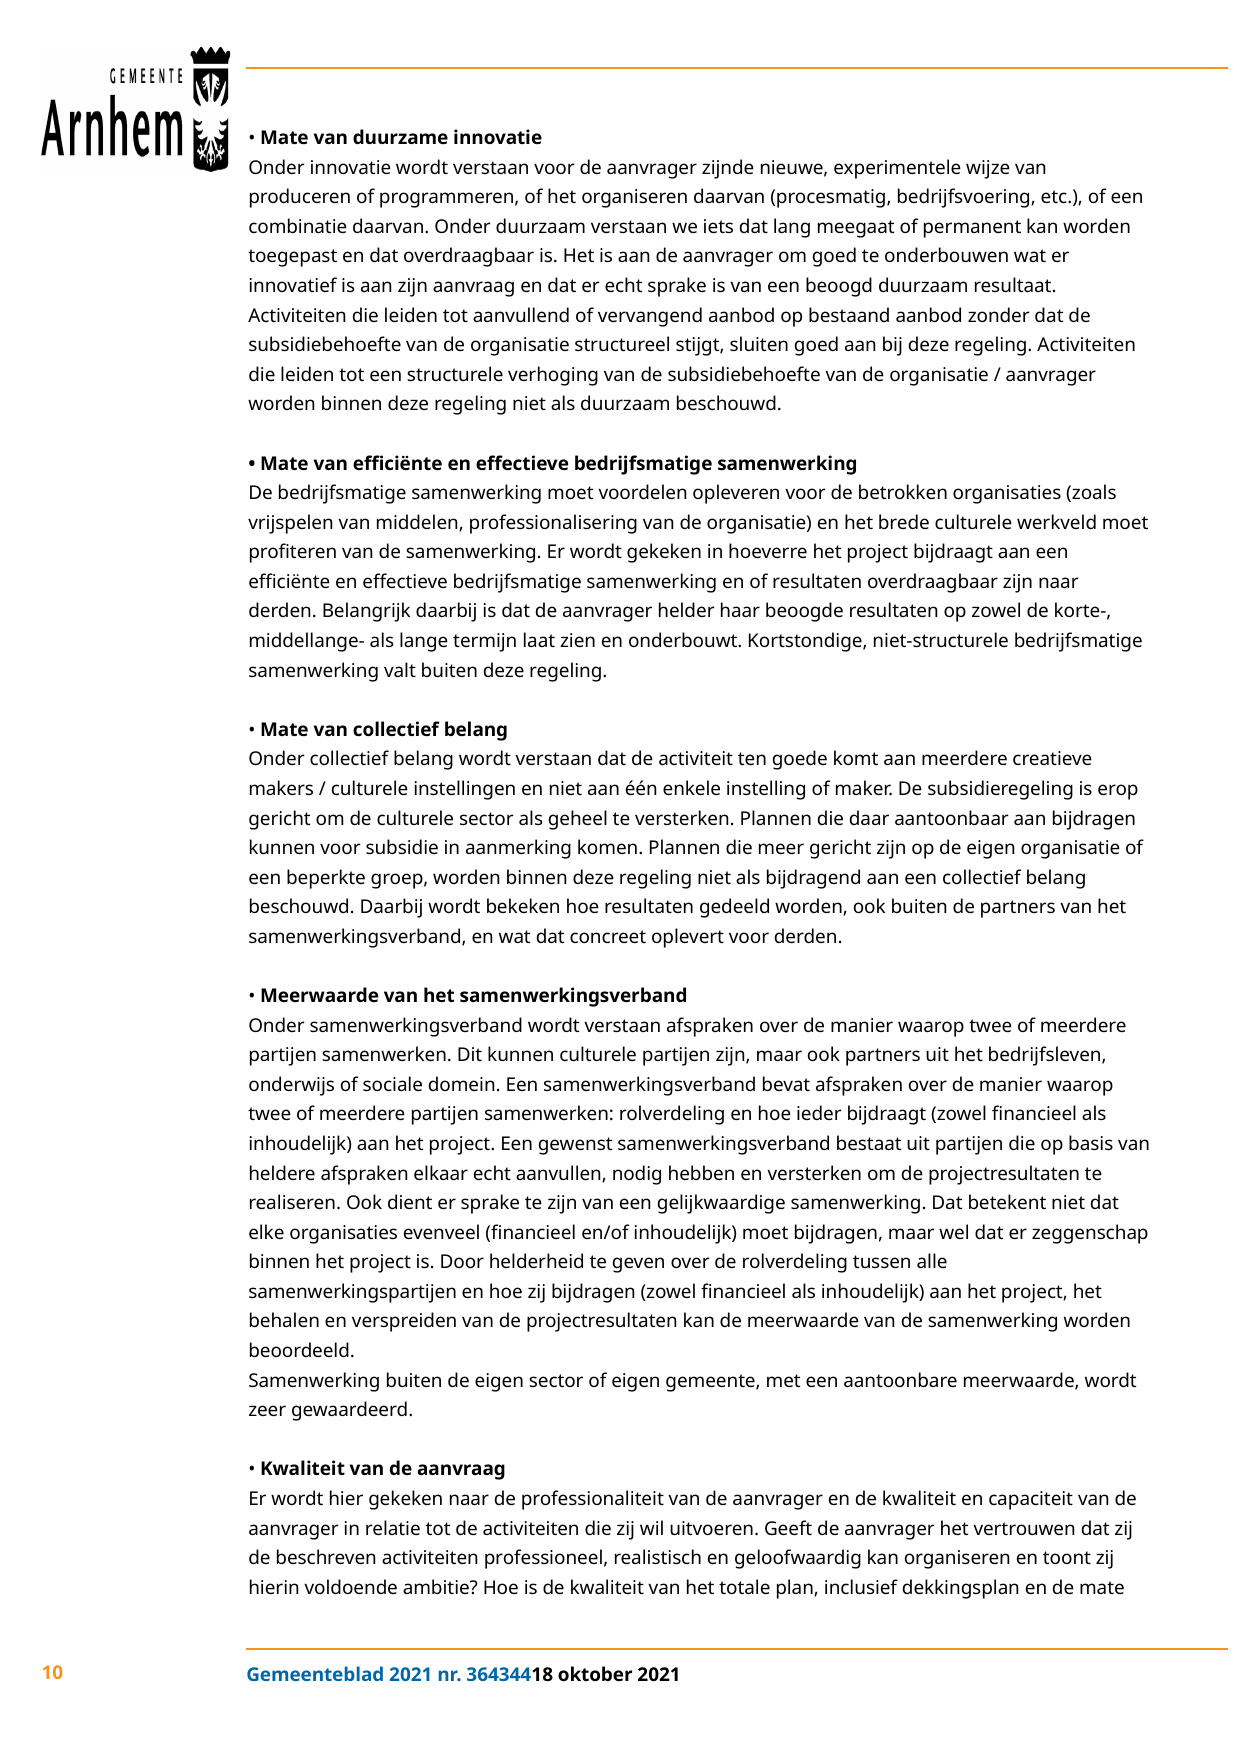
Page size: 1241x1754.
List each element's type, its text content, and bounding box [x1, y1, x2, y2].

text De bedrijfsmatige samenwerking moet voordelen opleveren voor de betrokken organisaties (zoals vrijspelen van middelen, professionalisering van de organisatie) en het brede culturele werkveld moet profiteren van de samenwerking. Er wordt gekeken in hoeverre het project bijdraagt aan een efficiënte en effectieve bedrijfsmatige samenwerking en of resultaten overdraagbaar zijn naar derden. Belangrijk daarbij is dat de aanvrager helder haar beoogde resultaten op zowel de korte-, middellange- als lange termijn laat zien en onderbouwt. Kortstondige, niet-structurele bedrijfsmatige samenwerking valt buiten deze regeling. [248, 479, 1152, 683]
text Er wordt hier gekeken naar de professionaliteit van de aanvrager en de kwaliteit en capaciteit van de aanvrager in relatie tot de activiteiten die zij wil uitvoeren. Geeft de aanvrager het vertrouwen dat zij de beschreven activiteiten professioneel, realistisch en geloofwaardig kan organiseren en toont zij hierin voldoende ambitie? Hoe is de kwaliteit van het totale plan, inclusief dekkingsplan en de mate [248, 1485, 1152, 1600]
text • Mate van efficiënte en effectieve bedrijfsmatige samenwerking [248, 450, 1152, 476]
text Onder innovatie wordt verstaan voor de aanvrager zijnde nieuwe, experimentele wijze van produceren of programmeren, of het organiseren daarvan (procesmatig, bedrijfsvoering, etc.), of een combinatie daarvan. Onder duurzaam verstaan we iets dat lang meegaat of permanent kan worden toegepast en dat overdraagbaar is. Het is aan de aanvrager om goed te onderbouwen wat er innovatief is aan zijn aanvraag en dat er echt sprake is van een beoogd duurzaam resultaat. Activiteiten die leiden tot aanvullend of vervangend aanbod op bestaand aanbod zonder dat de subsidiebehoefte van de organisatie structureel stijgt, sluiten goed aan bij deze regeling. Activiteiten die leiden tot een structurele verhoging van de subsidiebehoefte van de organisatie / aanvrager worden binnen deze regeling niet als duurzaam beschouwd. [248, 154, 1152, 416]
text • Mate van duurzame innovatie [248, 124, 1152, 150]
text Onder samenwerkingsverband wordt verstaan afspraken over de manier waarop twee of meerdere partijen samenwerken. Dit kunnen culturele partijen zijn, maar ook partners uit het bedrijfsleven, onderwijs of sociale domein. Een samenwerkingsverband bevat afspraken over de manier waarop twee of meerdere partijen samenwerken: rolverdeling en hoe ieder bijdraagt (zowel financieel als inhoudelijk) aan het project. Een gewenst samenwerkingsverband bestaat uit partijen die op basis van heldere afspraken elkaar echt aanvullen, nodig hebben en versterken om de projectresultaten te realiseren. Ook dient er sprake te zijn van een gelijkwaardige samenwerking. Dat betekent niet dat elke organisaties evenveel (financieel en/of inhoudelijk) moet bijdragen, maar wel dat er zeggenschap binnen het project is. Door helderheid te geven over de rolverdeling tussen alle samenwerkingspartijen en hoe zij bijdragen (zowel financieel als inhoudelijk) aan het project, het behalen en verspreiden van de projectresultaten kan de meerwaarde van de samenwerking worden beoordeeld. [248, 1012, 1152, 1363]
text • Mate van collectief belang [248, 716, 1152, 742]
text • Meerwaarde van het samenwerkingsverband [248, 982, 1152, 1008]
picture [41, 47, 231, 172]
text • Kwaliteit van de aanvraag [248, 1456, 1152, 1481]
text Samenwerking buiten de eigen sector of eigen gemeente, met een aantoonbare meerwaarde, wordt zeer gewaardeerd. [248, 1367, 1152, 1422]
text Onder collectief belang wordt verstaan dat de activiteit ten goede komt aan meerdere creatieve makers / culturele instellingen en niet aan één enkele instelling of maker. De subsidieregeling is erop gericht om de culturele sector als geheel te versterken. Plannen die daar aantoonbaar aan bijdragen kunnen voor subsidie in aanmerking komen. Plannen die meer gericht zijn op de eigen organisatie of een beperkte groep, worden binnen deze regeling niet als bijdragend aan een collectief belang beschouwd. Daarbij wordt bekeken hoe resultaten gedeeld worden, ook buiten de partners van het samenwerkingsverband, en wat dat concreet oplevert voor derden. [248, 746, 1152, 949]
